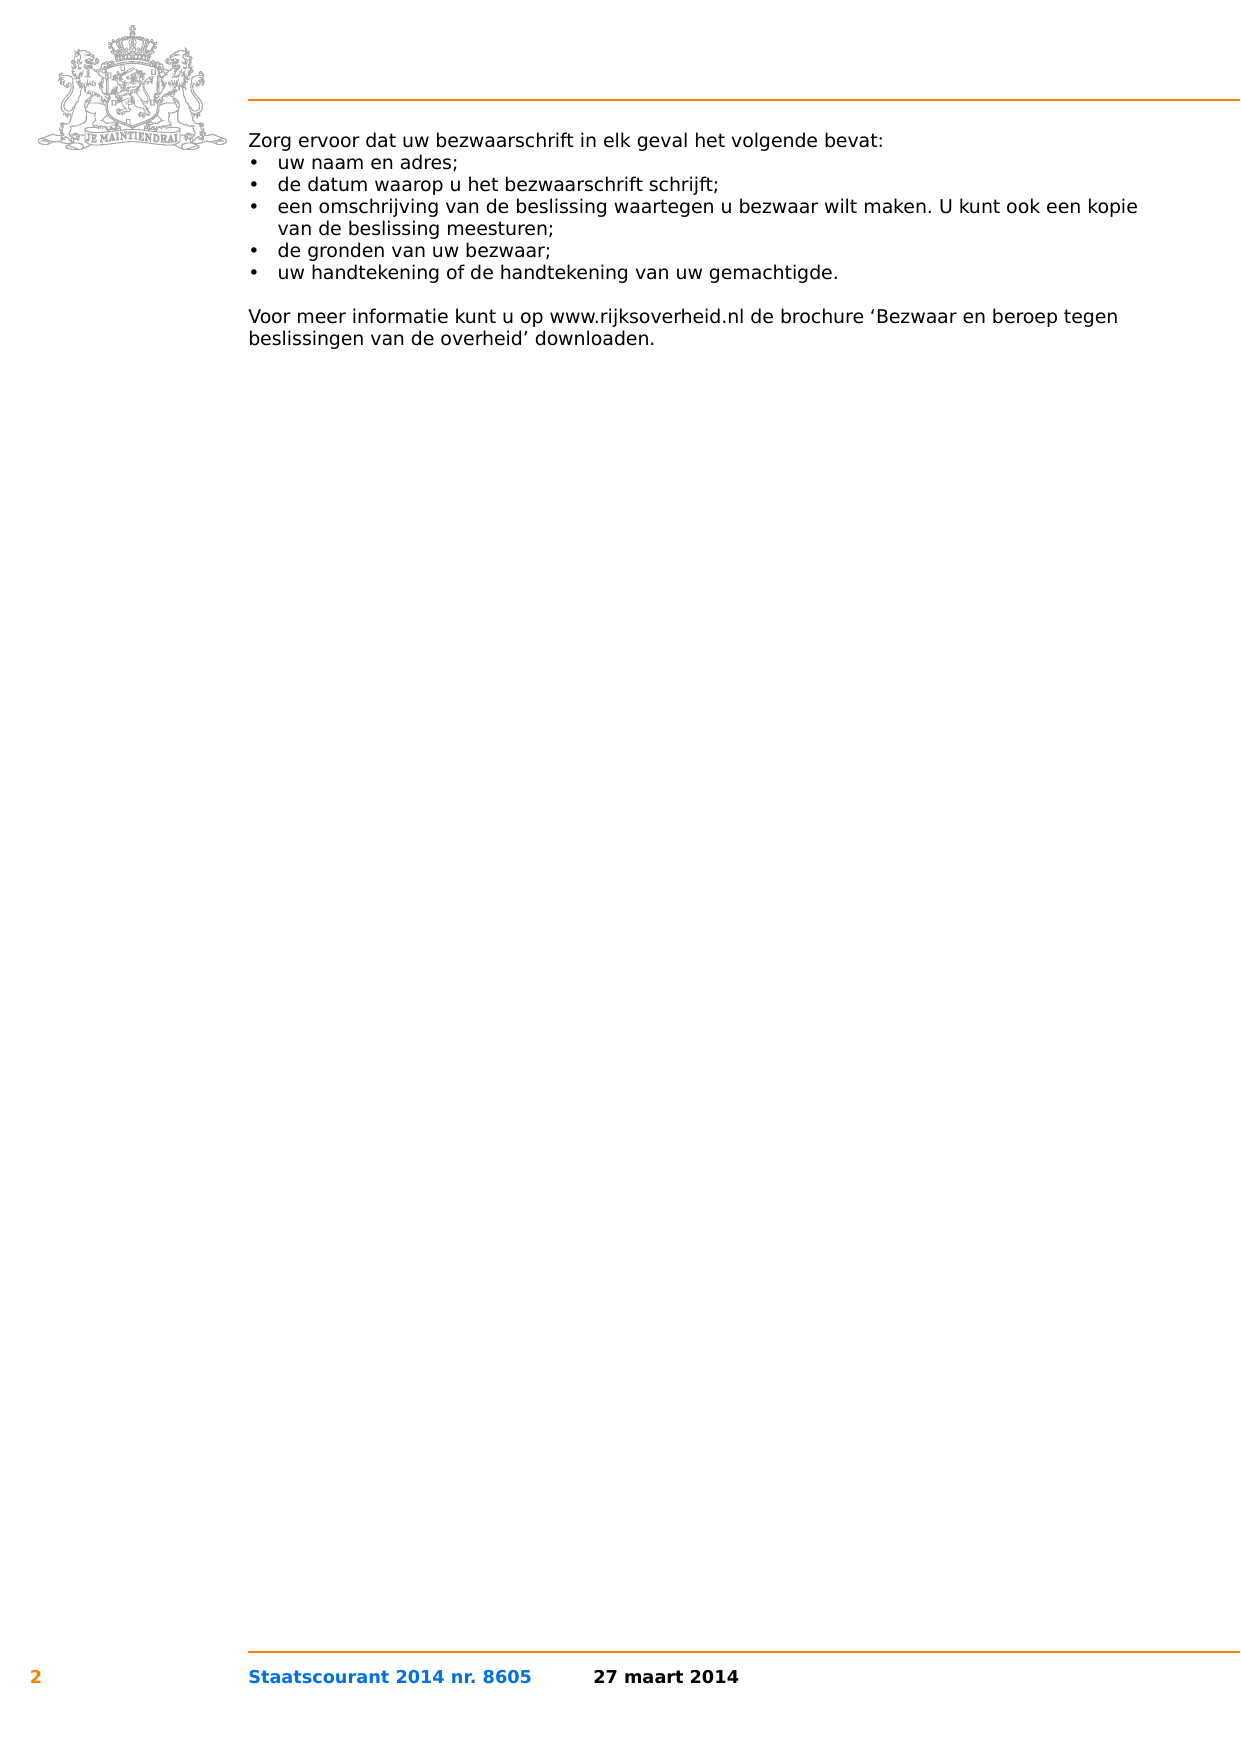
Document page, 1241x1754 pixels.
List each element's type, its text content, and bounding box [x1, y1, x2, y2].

text • uw naam en adres; [248, 152, 1163, 174]
text • uw handtekening of de handtekening van uw gemachtigde. [248, 262, 1163, 284]
picture [38, 25, 227, 150]
text • de gronden van uw bezwaar; [248, 240, 1163, 262]
text Zorg ervoor dat uw bezwaarschrift in elk geval het volgende bevat: [248, 130, 1163, 152]
text Voor meer informatie kunt u op www.rijksoverheid.nl de brochure ‘Bezwaar en beroep tegen beslissingen van de overheid’ downloaden. [248, 306, 1163, 349]
text • de datum waarop u het bezwaarschrift schrijft; [248, 174, 1163, 196]
text • een omschrijving van de beslissing waartegen u bezwaar wilt maken. U kunt ook een kopie van de beslissing meesturen; [248, 196, 1163, 240]
